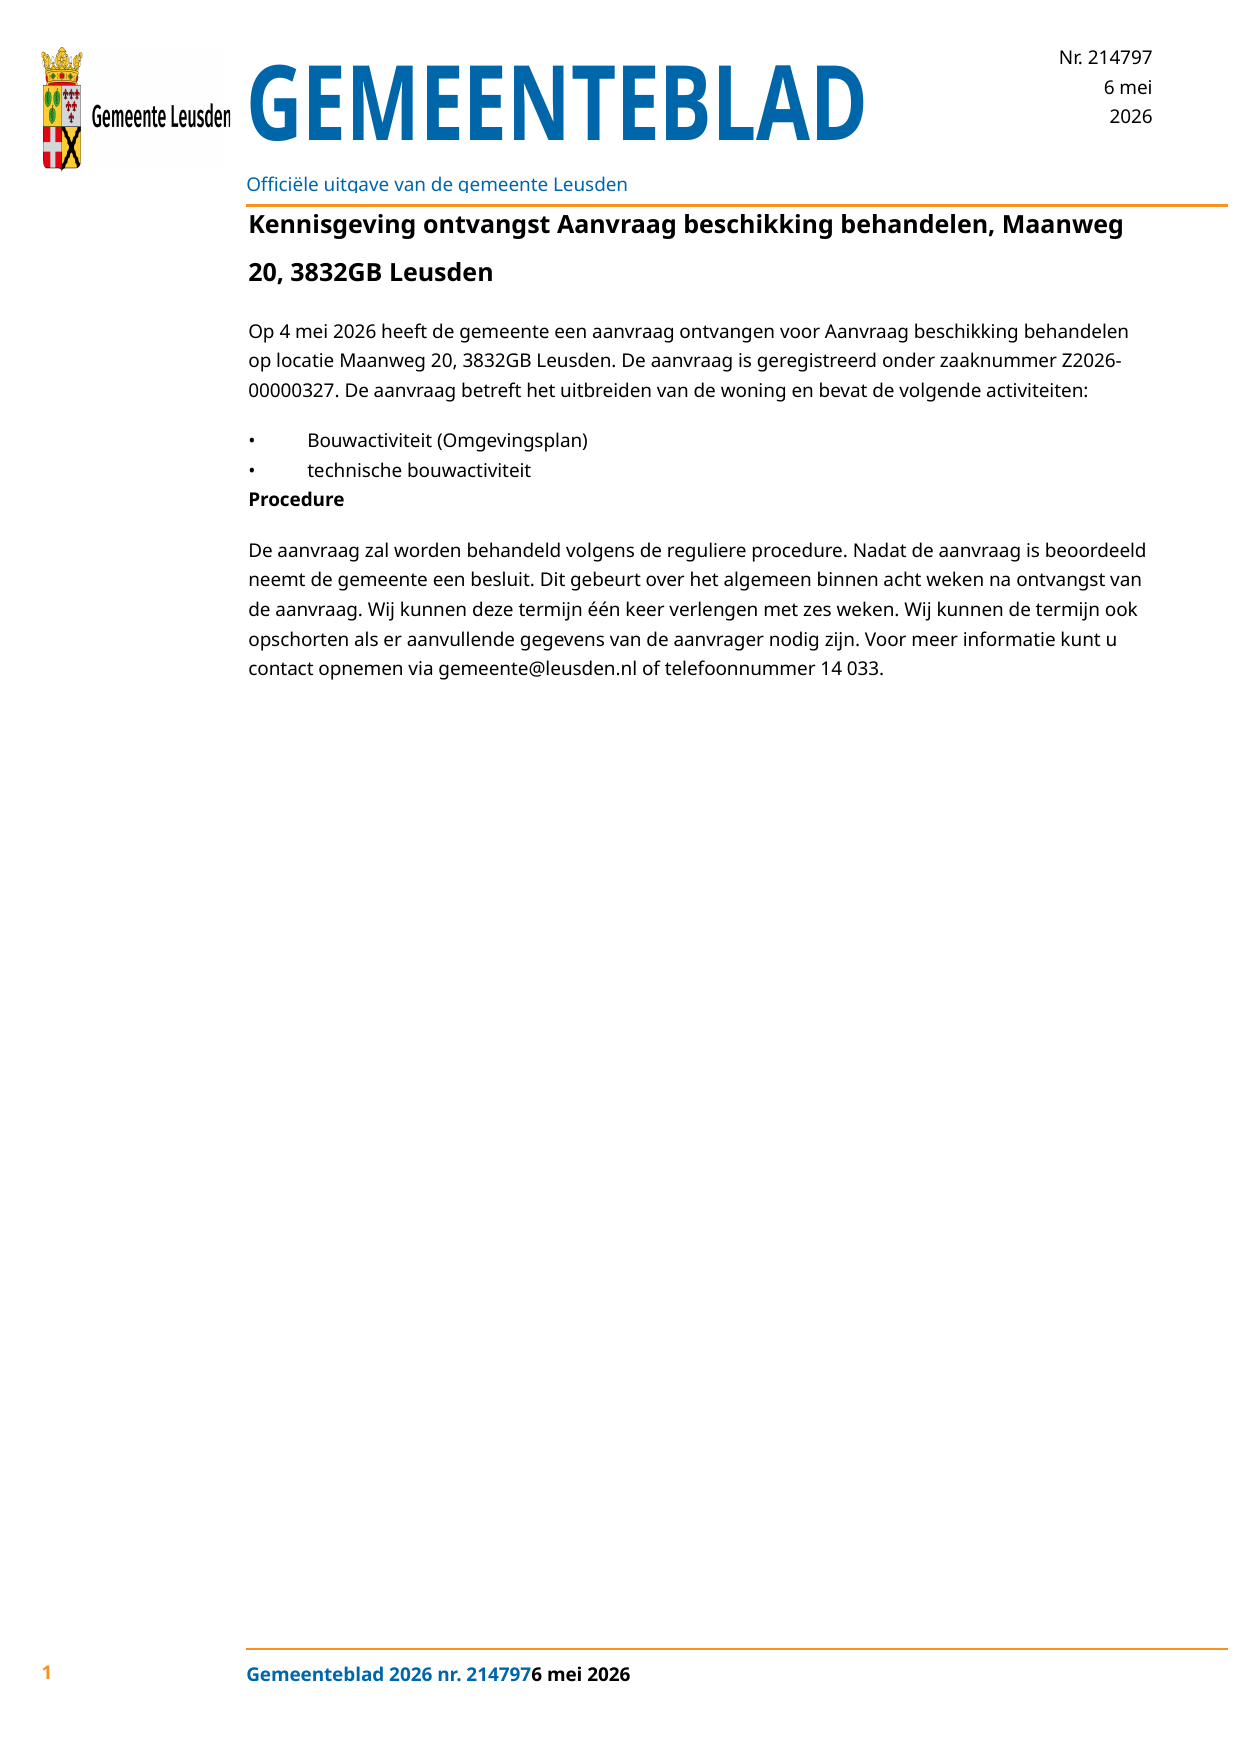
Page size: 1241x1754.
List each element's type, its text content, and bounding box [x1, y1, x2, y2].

list Bouwactiviteit (Omgevingsplan) [248, 427, 1152, 453]
text De aanvraag zal worden behandeld volgens de reguliere procedure. Nadat de aanvraag is beoordeeld neemt de gemeente een besluit. Dit gebeurt over het algemeen binnen acht weken na ontvangst van de aanvraag. Wij kunnen deze termijn één keer verlengen met zes weken. Wij kunnen de termijn ook opschorten als er aanvullende gegevens van de aanvrager nodig zijn. Voor meer informatie kunt u contact opnemen via gemeente@leusden.nl of telefoonnummer 14 033. [248, 537, 1152, 681]
picture [41, 47, 231, 172]
list technische bouwactiviteit [248, 457, 1152, 483]
text Procedure [248, 487, 1152, 512]
text Kennisgeving ontvangst Aanvraag beschikking behandelen, Maanweg 20, 3832GB Leusden [248, 207, 1152, 288]
text Op 4 mei 2026 heeft de gemeente een aanvraag ontvangen voor Aanvraag beschikking behandelen op locatie Maanweg 20, 3832GB Leusden. De aanvraag is geregistreerd onder zaaknummer Z2026-00000327. De aanvraag betreft het uitbreiden van de woning en bevat de volgende activiteiten: [248, 318, 1152, 403]
